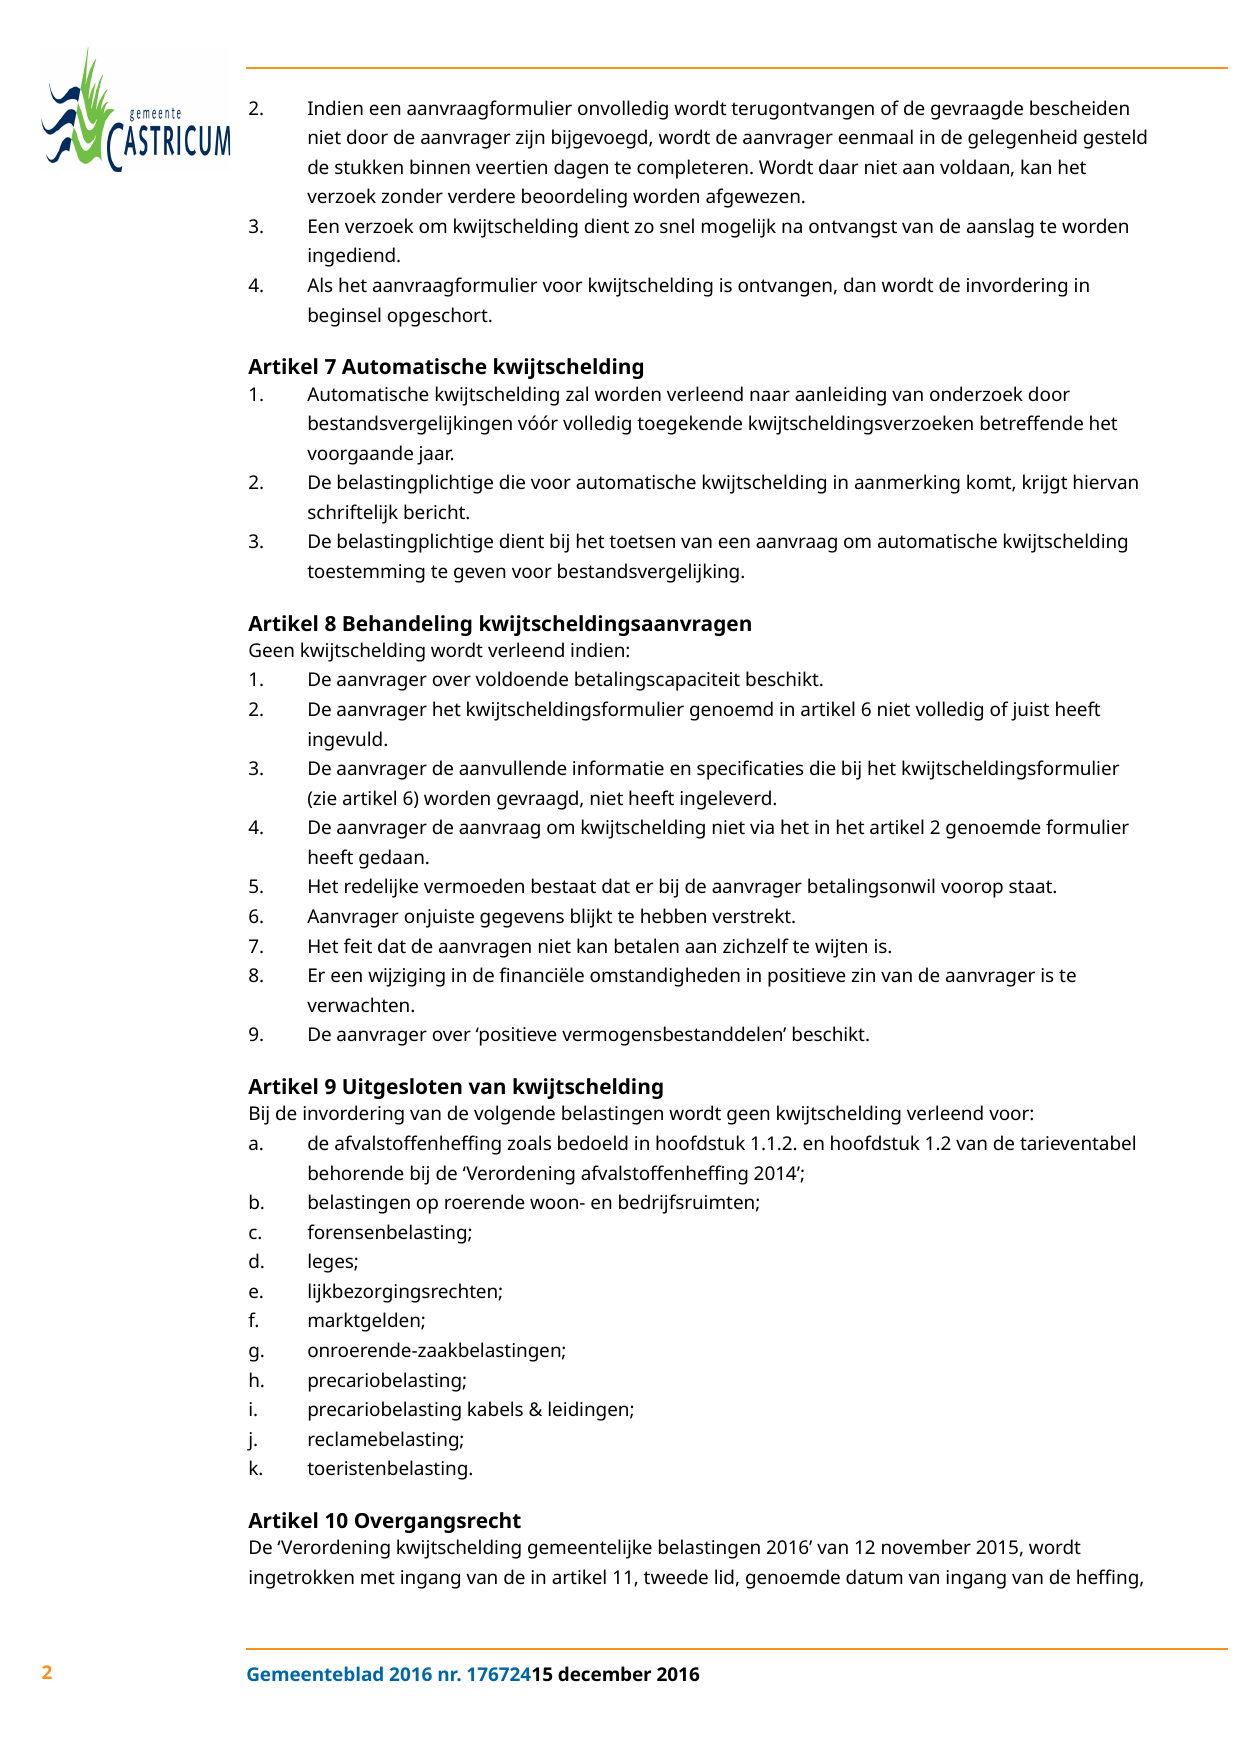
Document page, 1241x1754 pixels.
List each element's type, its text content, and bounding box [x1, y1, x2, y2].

list reclamebelasting; [248, 1426, 1152, 1452]
list Een verzoek om kwijtschelding dient zo snel mogelijk na ontvangst van de aanslag te worden ingediend. [248, 213, 1152, 268]
list Automatische kwijtschelding zal worden verleend naar aanleiding van onderzoek door bestandsvergelijkingen vóór volledig toegekende kwijtscheldingsverzoeken betreffende het voorgaande jaar. [248, 381, 1152, 466]
list Aanvrager onjuiste gegevens blijkt te hebben verstrekt. [248, 903, 1152, 929]
list Het feit dat de aanvragen niet kan betalen aan zichzelf te wijten is. [248, 933, 1152, 959]
list Het redelijke vermoeden bestaat dat er bij de aanvrager betalingsonwil voorop staat. [248, 874, 1152, 899]
list De aanvrager de aanvraag om kwijtschelding niet via het in het artikel 2 genoemde formulier heeft gedaan. [248, 814, 1152, 870]
list Indien een aanvraagformulier onvolledig wordt terugontvangen of de gevraagde bescheiden niet door de aanvrager zijn bijgevoegd, wordt de aanvrager eenmaal in de gelegenheid gesteld de stukken binnen veertien dagen te completeren. Wordt daar niet aan voldaan, kan het verzoek zonder verdere beoordeling worden afgewezen. [248, 95, 1152, 209]
picture [41, 47, 231, 172]
text Bij de invordering van de volgende belastingen wordt geen kwijtschelding verleend voor: [248, 1101, 1152, 1126]
list De belastingplichtige dient bij het toetsen van een aanvraag om automatische kwijtschelding toestemming te geven voor bestandsvergelijking. [248, 529, 1152, 584]
list toeristenbelasting. [248, 1456, 1152, 1481]
list precariobelasting kabels & leidingen; [248, 1396, 1152, 1422]
list De aanvrager de aanvullende informatie en specificaties die bij het kwijtscheldingsformulier (zie artikel 6) worden gevraagd, niet heeft ingeleverd. [248, 755, 1152, 811]
list marktgelden; [248, 1308, 1152, 1333]
text Artikel 10 Overgangsrecht [248, 1506, 1152, 1534]
list belastingen op roerende woon- en bedrijfsruimten; [248, 1189, 1152, 1215]
text De ‘Verordening kwijtschelding gemeentelijke belastingen 2016’ van 12 november 2015, wordt ingetrokken met ingang van de in artikel 11, tweede lid, genoemde datum van ingang van de heffing, [248, 1534, 1152, 1590]
list de afvalstoffenheffing zoals bedoeld in hoofdstuk 1.1.2. en hoofdstuk 1.2 van de tarieventabel behorende bij de ‘Verordening afvalstoffenheffing 2014’; [248, 1130, 1152, 1185]
list De aanvrager het kwijtscheldingsformulier genoemd in artikel 6 niet volledig of juist heeft ingevuld. [248, 696, 1152, 752]
list forensenbelasting; [248, 1219, 1152, 1244]
list onroerende-zaakbelastingen; [248, 1337, 1152, 1363]
list leges; [248, 1248, 1152, 1274]
list Als het aanvraagformulier voor kwijtschelding is ontvangen, dan wordt de invordering in beginsel opgeschort. [248, 272, 1152, 328]
list De belastingplichtige die voor automatische kwijtschelding in aanmerking komt, krijgt hiervan schriftelijk bericht. [248, 469, 1152, 525]
list De aanvrager over ‘positieve vermogensbestanddelen’ beschikt. [248, 1022, 1152, 1047]
text Artikel 8 Behandeling kwijtscheldingsaanvragen [248, 609, 1152, 637]
list Er een wijziging in de financiële omstandigheden in positieve zin van de aanvrager is te verwachten. [248, 962, 1152, 1018]
list lijkbezorgingsrechten; [248, 1278, 1152, 1304]
list precariobelasting; [248, 1367, 1152, 1392]
list De aanvrager over voldoende betalingscapaciteit beschikt. [248, 667, 1152, 692]
text Artikel 9 Uitgesloten van kwijtschelding [248, 1072, 1152, 1101]
text Artikel 7 Automatische kwijtschelding [248, 352, 1152, 381]
text Geen kwijtschelding wordt verleend indien: [248, 637, 1152, 663]
